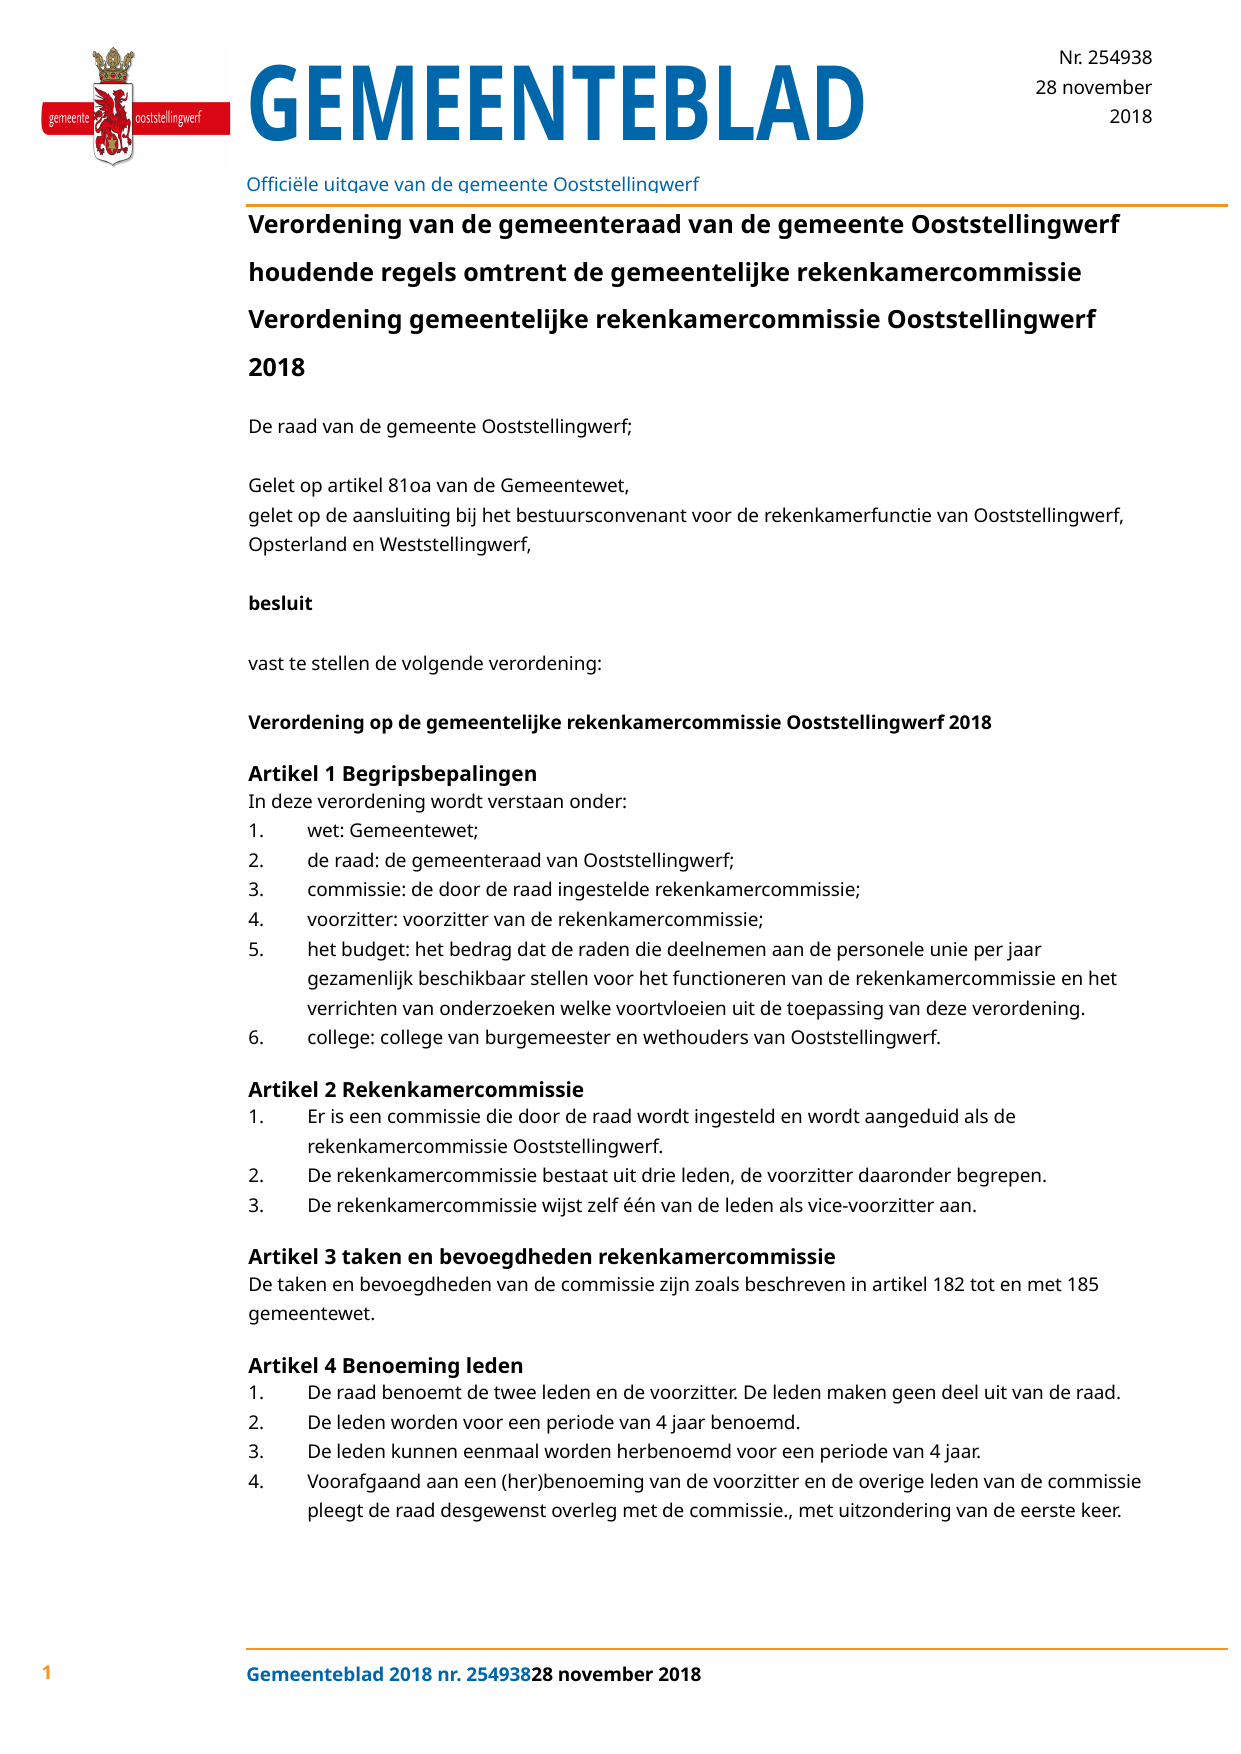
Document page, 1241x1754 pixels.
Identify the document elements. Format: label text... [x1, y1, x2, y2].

text vast te stellen de volgende verordening: [248, 650, 1152, 676]
text De taken en bevoegdheden van de commissie zijn zoals beschreven in artikel 182 tot en met 185 gemeentewet. [248, 1271, 1152, 1326]
list wet: Gemeentewet; [248, 817, 1152, 843]
text besluit [248, 591, 1152, 616]
list Voorafgaand aan een (her)benoeming van de voorzitter en de overige leden van de commissie pleegt de raad desgewenst overleg met de commissie., met uitzondering van de eerste keer. [248, 1468, 1152, 1523]
list commissie: de door de raad ingestelde rekenkamercommissie; [248, 877, 1152, 902]
list de raad: de gemeenteraad van Ooststellingwerf; [248, 847, 1152, 873]
list college: college van burgemeester en wethouders van Ooststellingwerf. [248, 1024, 1152, 1050]
text In deze verordening wordt verstaan onder: [248, 788, 1152, 813]
list het budget: het bedrag dat de raden die deelnemen aan de personele unie per jaar gezamenlijk beschikbaar stellen voor het functioneren van de rekenkamercommissie en het verrichten van onderzoeken welke voortvloeien uit de toepassing van deze verordening. [248, 936, 1152, 1021]
text Gelet op artikel 81oa van de Gemeentewet, [248, 472, 1152, 498]
list De rekenkamercommissie bestaat uit drie leden, de voorzitter daaronder begrepen. [248, 1162, 1152, 1188]
text Artikel 3 taken en bevoegdheden rekenkamercommissie [248, 1242, 1152, 1271]
text De raad van de gemeente Ooststellingwerf; [248, 413, 1152, 439]
text Artikel 2 Rekenkamercommissie [248, 1075, 1152, 1103]
list Er is een commissie die door de raad wordt ingesteld en wordt aangeduid als de rekenkamercommissie Ooststellingwerf. [248, 1103, 1152, 1159]
list voorzitter: voorzitter van de rekenkamercommissie; [248, 906, 1152, 932]
text gelet op de aansluiting bij het bestuursconvenant voor de rekenkamerfunctie van Ooststellingwerf, Opsterland en Weststellingwerf, [248, 502, 1152, 557]
list De rekenkamercommissie wijst zelf één van de leden als vice-voorzitter aan. [248, 1192, 1152, 1218]
text Verordening van de gemeenteraad van de gemeente Ooststellingwerf houdende regels omtrent de gemeentelijke rekenkamercommissie Verordening gemeentelijke rekenkamercommissie Ooststellingwerf 2018 [248, 207, 1152, 384]
picture [41, 47, 231, 172]
list De leden worden voor een periode van 4 jaar benoemd. [248, 1409, 1152, 1435]
list De raad benoemt de twee leden en de voorzitter. De leden maken geen deel uit van de raad. [248, 1379, 1152, 1405]
text Verordening op de gemeentelijke rekenkamercommissie Ooststellingwerf 2018 [248, 709, 1152, 735]
text Artikel 1 Begripsbepalingen [248, 759, 1152, 788]
list De leden kunnen eenmaal worden herbenoemd voor een periode van 4 jaar. [248, 1438, 1152, 1464]
text Artikel 4 Benoeming leden [248, 1351, 1152, 1379]
